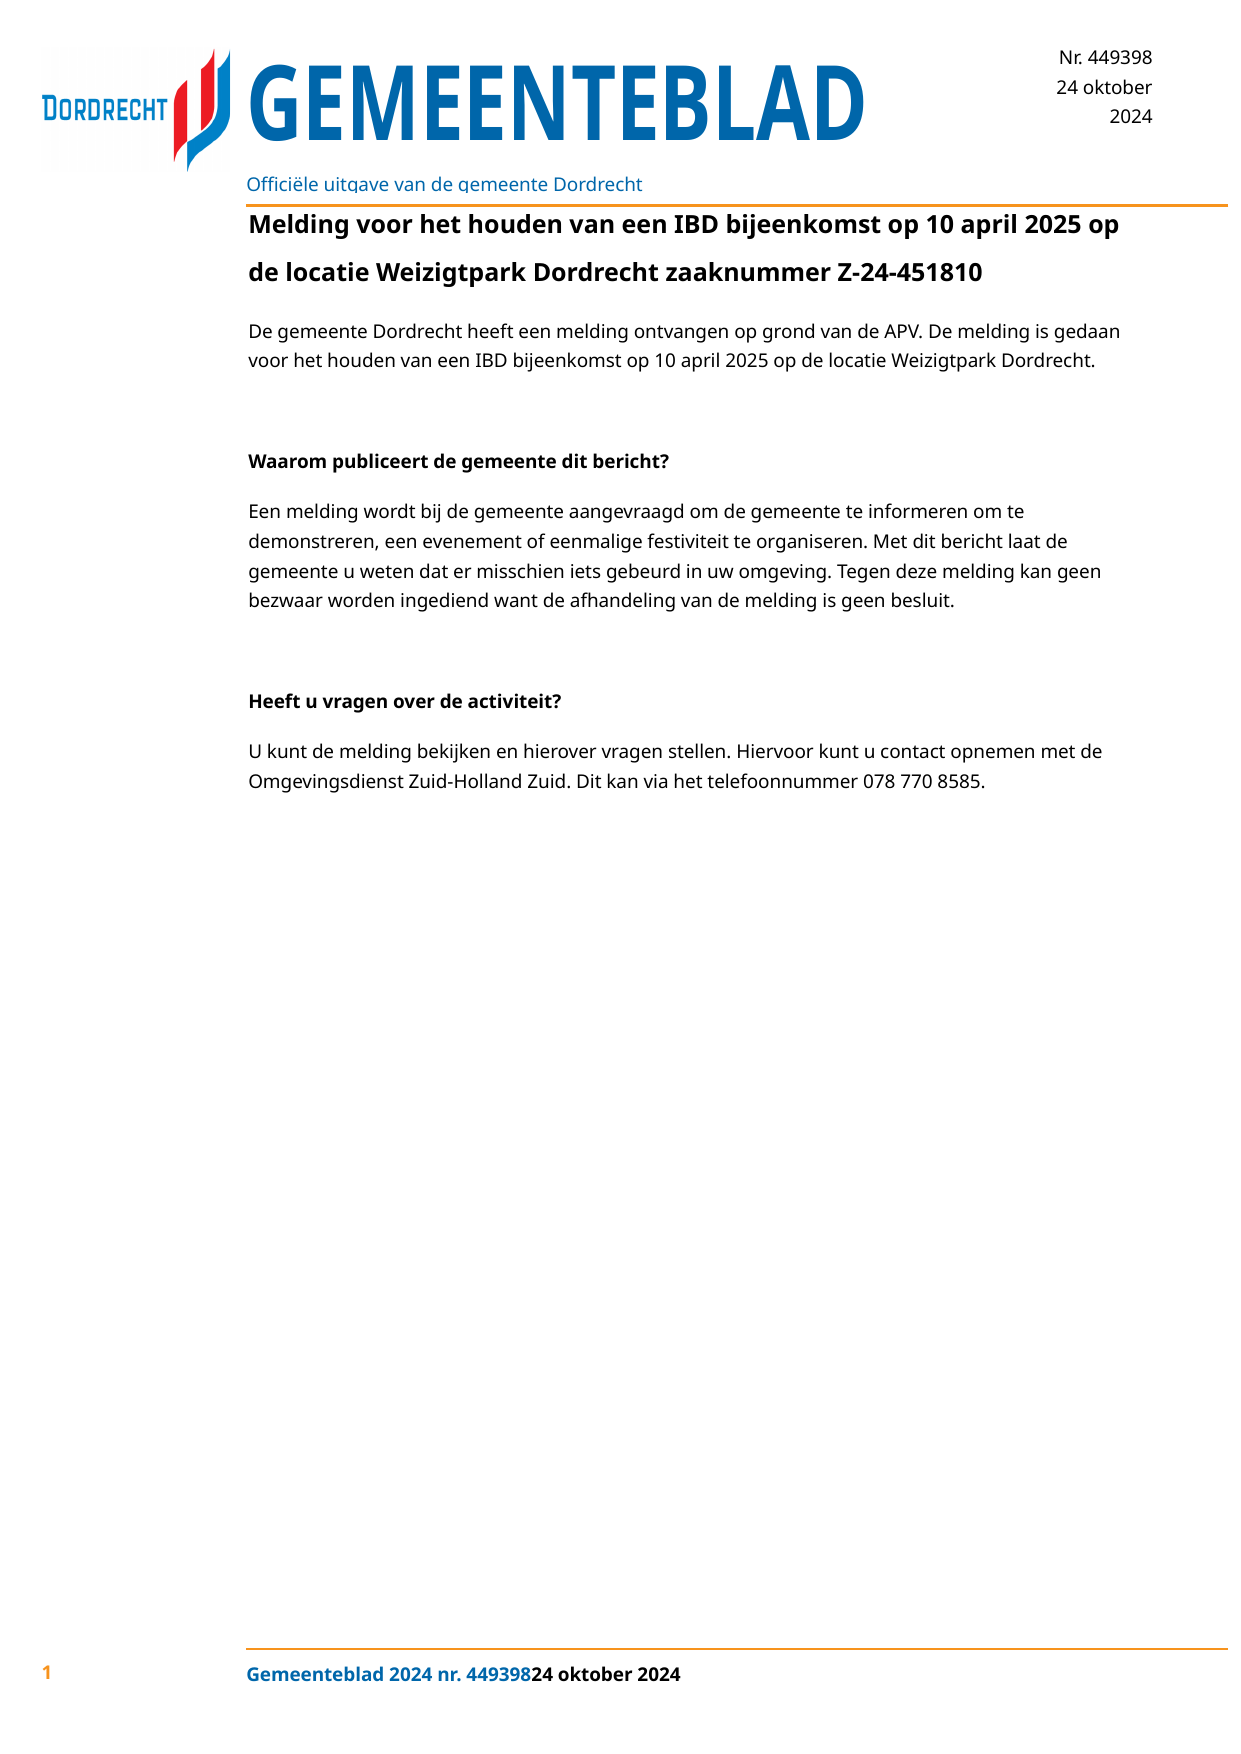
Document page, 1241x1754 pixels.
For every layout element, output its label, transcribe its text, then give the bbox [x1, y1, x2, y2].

text Een melding wordt bij de gemeente aangevraagd om de gemeente te informeren om te demonstreren, een evenement of eenmalige festiviteit te organiseren. Met dit bericht laat de gemeente u weten dat er misschien iets gebeurd in uw omgeving. Tegen deze melding kan geen bezwaar worden ingediend want de afhandeling van de melding is geen besluit. [248, 499, 1152, 613]
picture [41, 47, 231, 172]
text Waarom publiceert de gemeente dit bericht? [248, 448, 1152, 474]
text De gemeente Dordrecht heeft een melding ontvangen op grond van de APV. De melding is gedaan voor het houden van een IBD bijeenkomst op 10 april 2025 op de locatie Weizigtpark Dordrecht. [248, 318, 1152, 373]
text Melding voor het houden van een IBD bijeenkomst op 10 april 2025 op de locatie Weizigtpark Dordrecht zaaknummer Z-24-451810 [248, 207, 1152, 288]
text Heeft u vragen over de activiteit? [248, 688, 1152, 714]
text U kunt de melding bekijken en hierover vragen stellen. Hiervoor kunt u contact opnemen met de Omgevingsdienst Zuid-Holland Zuid. Dit kan via het telefoonnummer 078 770 8585. [248, 739, 1152, 794]
